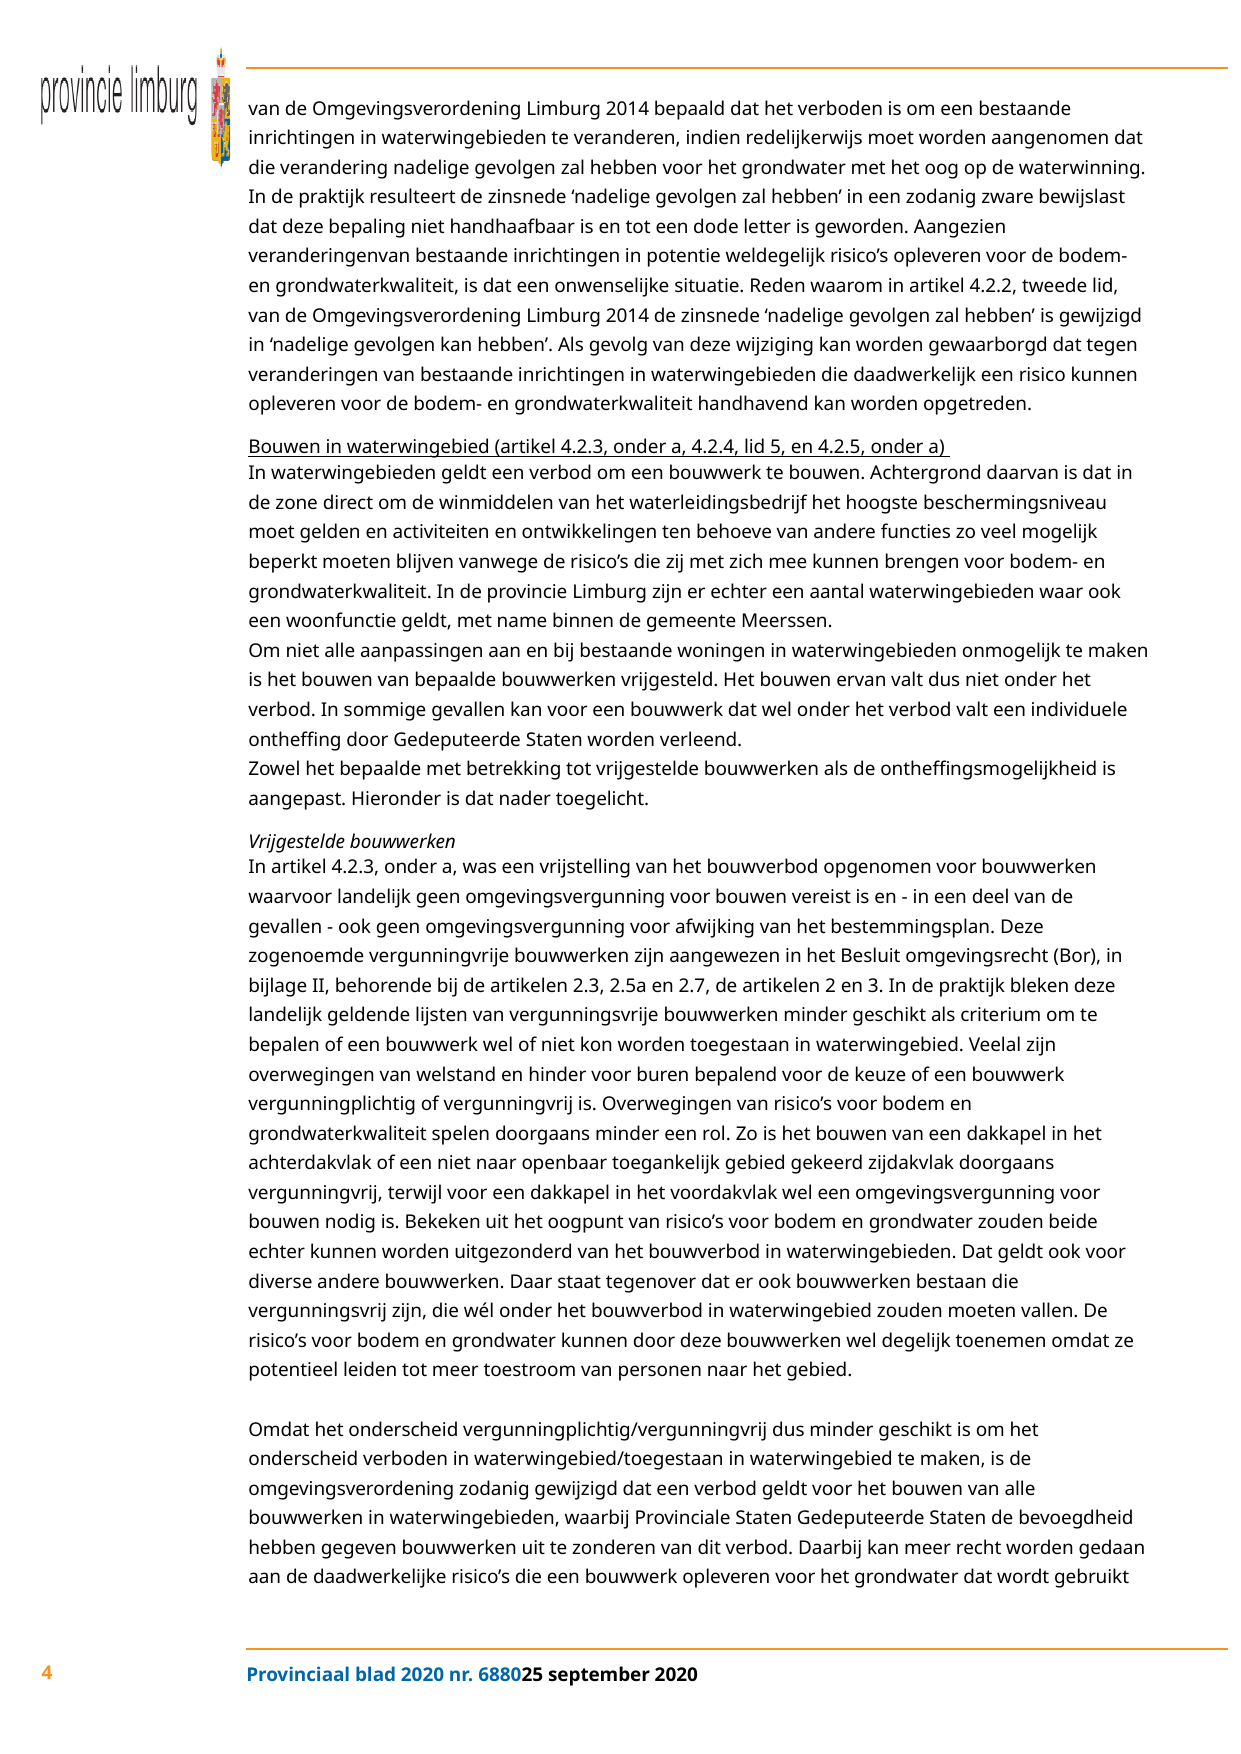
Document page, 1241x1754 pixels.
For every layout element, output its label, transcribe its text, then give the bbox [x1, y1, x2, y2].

text In artikel 4.2.3, onder a, was een vrijstelling van het bouwverbod opgenomen voor bouwwerken waarvoor landelijk geen omgevingsvergunning voor bouwen vereist is en - in een deel van de gevallen - ook geen omgevingsvergunning voor afwijking van het bestemmingsplan. Deze zogenoemde vergunningvrije bouwwerken zijn aangewezen in het Besluit omgevingsrecht (Bor), in bijlage II, behorende bij de artikelen 2.3, 2.5a en 2.7, de artikelen 2 en 3. In de praktijk bleken deze landelijk geldende lijsten van vergunningsvrije bouwwerken minder geschikt als criterium om te bepalen of een bouwwerk wel of niet kon worden toegestaan in waterwingebied. Veelal zijn overwegingen van welstand en hinder voor buren bepalend voor de keuze of een bouwwerk vergunningplichtig of vergunningvrij is. Overwegingen van risico’s voor bodem en grondwaterkwaliteit spelen doorgaans minder een rol. Zo is het bouwen van een dakkapel in het achterdakvlak of een niet naar openbaar toegankelijk gebied gekeerd zijdakvlak doorgaans vergunningvrij, terwijl voor een dakkapel in het voordakvlak wel een omgevingsvergunning voor bouwen nodig is. Bekeken uit het oogpunt van risico’s voor bodem en grondwater zouden beide echter kunnen worden uitgezonderd van het bouwverbod in waterwingebieden. Dat geldt ook voor diverse andere bouwwerken. Daar staat tegenover dat er ook bouwwerken bestaan die vergunningsvrij zijn, die wél onder het bouwverbod in waterwingebied zouden moeten vallen. De risico’s voor bodem en grondwater kunnen door deze bouwwerken wel degelijk toenemen omdat ze potentieel leiden tot meer toestroom van personen naar het gebied. [248, 854, 1152, 1382]
picture [41, 47, 231, 172]
text Omdat het onderscheid vergunningplichtig/vergunningvrij dus minder geschikt is om het onderscheid verboden in waterwingebied/toegestaan in waterwingebied te maken, is de omgevingsverordening zodanig gewijzigd dat een verbod geldt voor het bouwen van alle bouwwerken in waterwingebieden, waarbij Provinciale Staten Gedeputeerde Staten de bevoegdheid hebben gegeven bouwwerken uit te zonderen van dit verbod. Daarbij kan meer recht worden gedaan aan de daadwerkelijke risico’s die een bouwwerk opleveren voor het grondwater dat wordt gebruikt [248, 1416, 1152, 1589]
text Vrijgestelde bouwwerken [248, 828, 1152, 854]
text van de Omgevingsverordening Limburg 2014 bepaald dat het verboden is om een bestaande inrichtingen in waterwingebieden te veranderen, indien redelijkerwijs moet worden aangenomen dat die verandering nadelige gevolgen zal hebben voor het grondwater met het oog op de waterwinning. In de praktijk resulteert de zinsnede ‘nadelige gevolgen zal hebben’ in een zodanig zware bewijslast dat deze bepaling niet handhaafbaar is en tot een dode letter is geworden. Aangezien veranderingenvan bestaande inrichtingen in potentie weldegelijk risico’s opleveren voor de bodem- en grondwaterkwaliteit, is dat een onwenselijke situatie. Reden waarom in artikel 4.2.2, tweede lid, van de Omgevingsverordening Limburg 2014 de zinsnede ‘nadelige gevolgen zal hebben’ is gewijzigd in ‘nadelige gevolgen kan hebben’. Als gevolg van deze wijziging kan worden gewaarborgd dat tegen veranderingen van bestaande inrichtingen in waterwingebieden die daadwerkelijk een risico kunnen opleveren voor de bodem- en grondwaterkwaliteit handhavend kan worden opgetreden. [248, 95, 1152, 416]
text Bouwen in waterwingebied (artikel 4.2.3, onder a, 4.2.4, lid 5, en 4.2.5, onder a) [248, 434, 1152, 459]
text Zowel het bepaalde met betrekking tot vrijgestelde bouwwerken als de ontheffingsmogelijkheid is aangepast. Hieronder is dat nader toegelicht. [248, 755, 1152, 811]
text In waterwingebieden geldt een verbod om een bouwwerk te bouwen. Achtergrond daarvan is dat in de zone direct om de winmiddelen van het waterleidingsbedrijf het hoogste beschermingsniveau moet gelden en activiteiten en ontwikkelingen ten behoeve van andere functies zo veel mogelijk beperkt moeten blijven vanwege de risico’s die zij met zich mee kunnen brengen voor bodem- en grondwaterkwaliteit. In de provincie Limburg zijn er echter een aantal waterwingebieden waar ook een woonfunctie geldt, met name binnen de gemeente Meerssen. [248, 459, 1152, 633]
text Om niet alle aanpassingen aan en bij bestaande woningen in waterwingebieden onmogelijk te maken is het bouwen van bepaalde bouwwerken vrijgesteld. Het bouwen ervan valt dus niet onder het verbod. In sommige gevallen kan voor een bouwwerk dat wel onder het verbod valt een individuele ontheffing door Gedeputeerde Staten worden verleend. [248, 637, 1152, 751]
